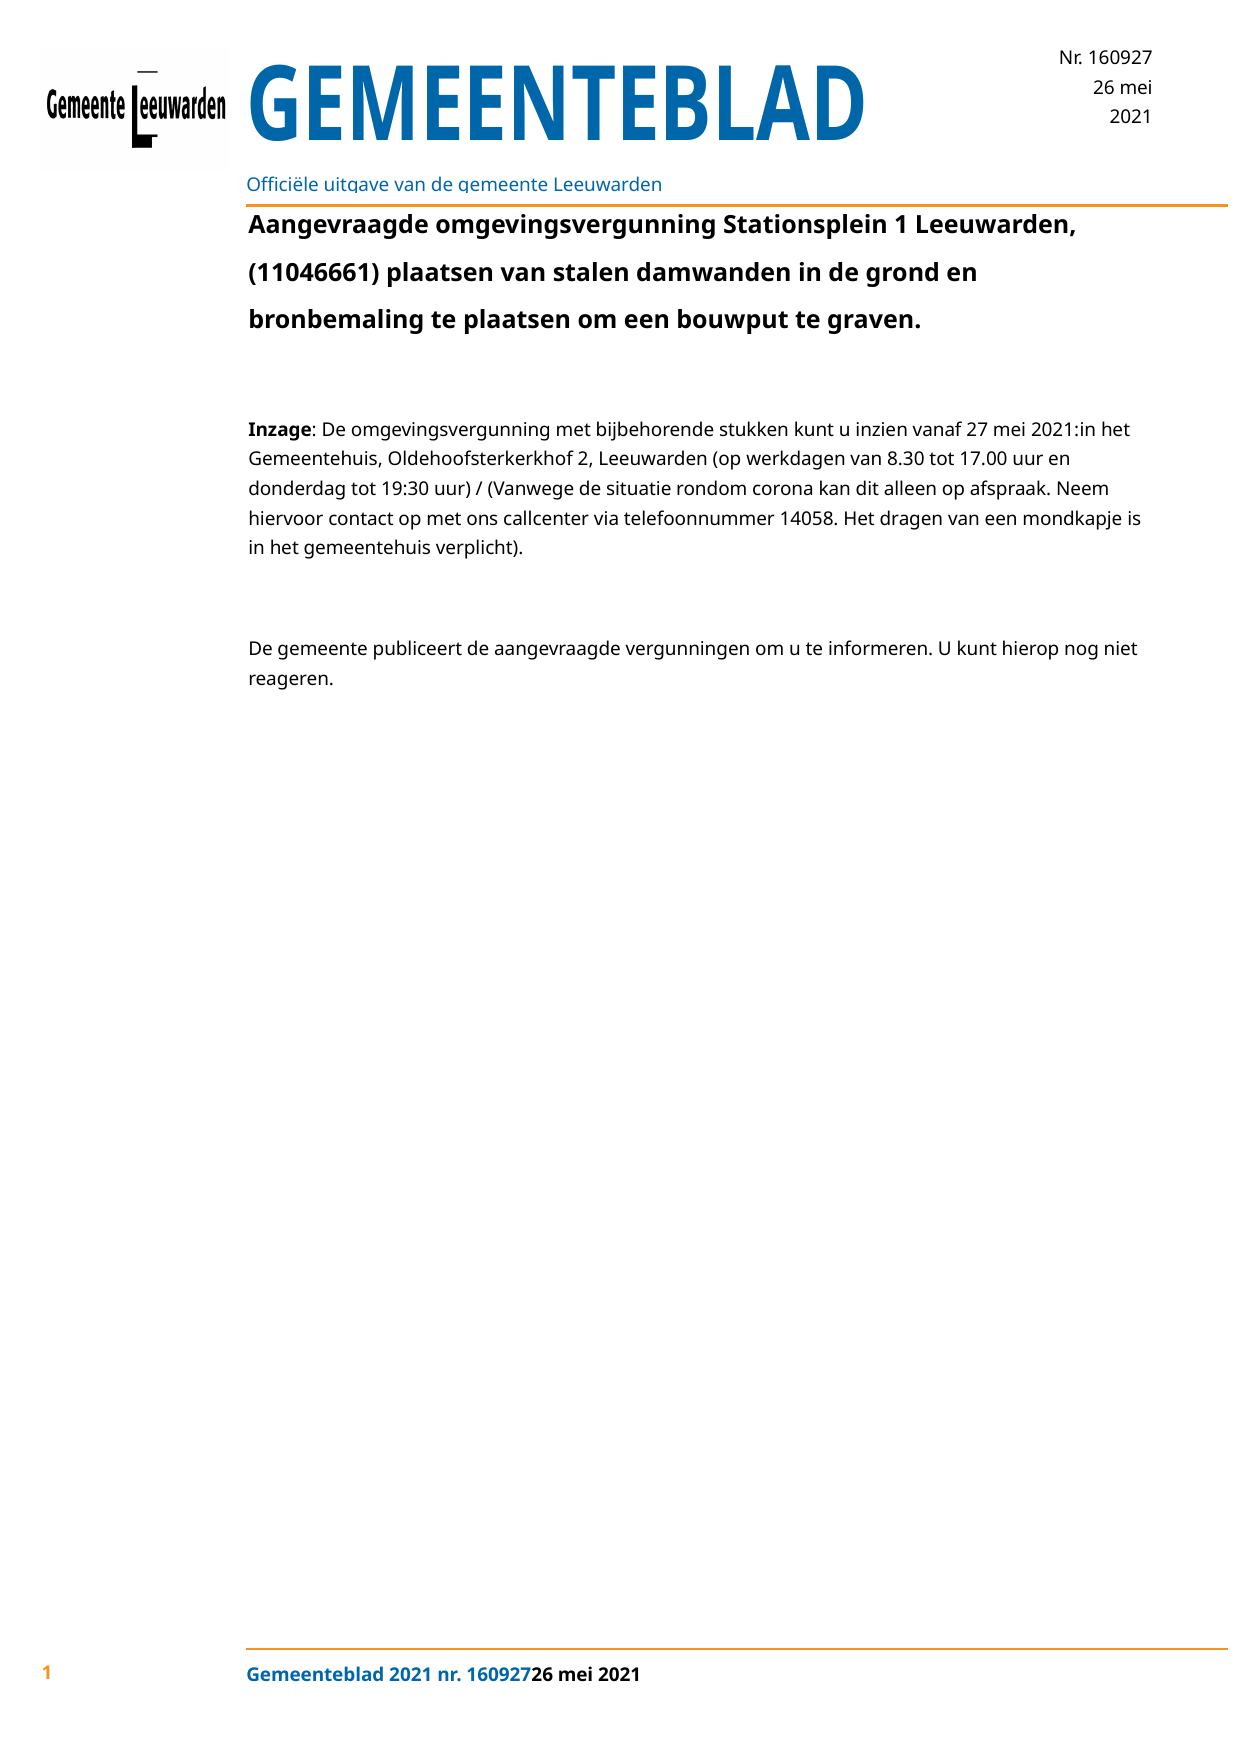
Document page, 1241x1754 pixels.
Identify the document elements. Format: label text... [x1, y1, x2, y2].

text De gemeente publiceert de aangevraagde vergunningen om u te informeren. U kunt hierop nog niet reageren. [248, 635, 1152, 690]
text Aangevraagde omgevingsvergunning Stationsplein 1 Leeuwarden, (11046661) plaatsen van stalen damwanden in de grond en bronbemaling te plaatsen om een bouwput te graven. [248, 207, 1152, 336]
text Inzage: De omgevingsvergunning met bijbehorende stukken kunt u inzien vanaf 27 mei 2021:in het Gemeentehuis, Oldehoofsterkerkhof 2, Leeuwarden (op werkdagen van 8.30 tot 17.00 uur en donderdag tot 19:30 uur) / (Vanwege de situatie rondom corona kan dit alleen op afspraak. Neem hiervoor contact op met ons callcenter via telefoonnummer 14058. Het dragen van een mondkapje is in het gemeentehuis verplicht). [248, 416, 1152, 560]
picture [41, 47, 231, 172]
